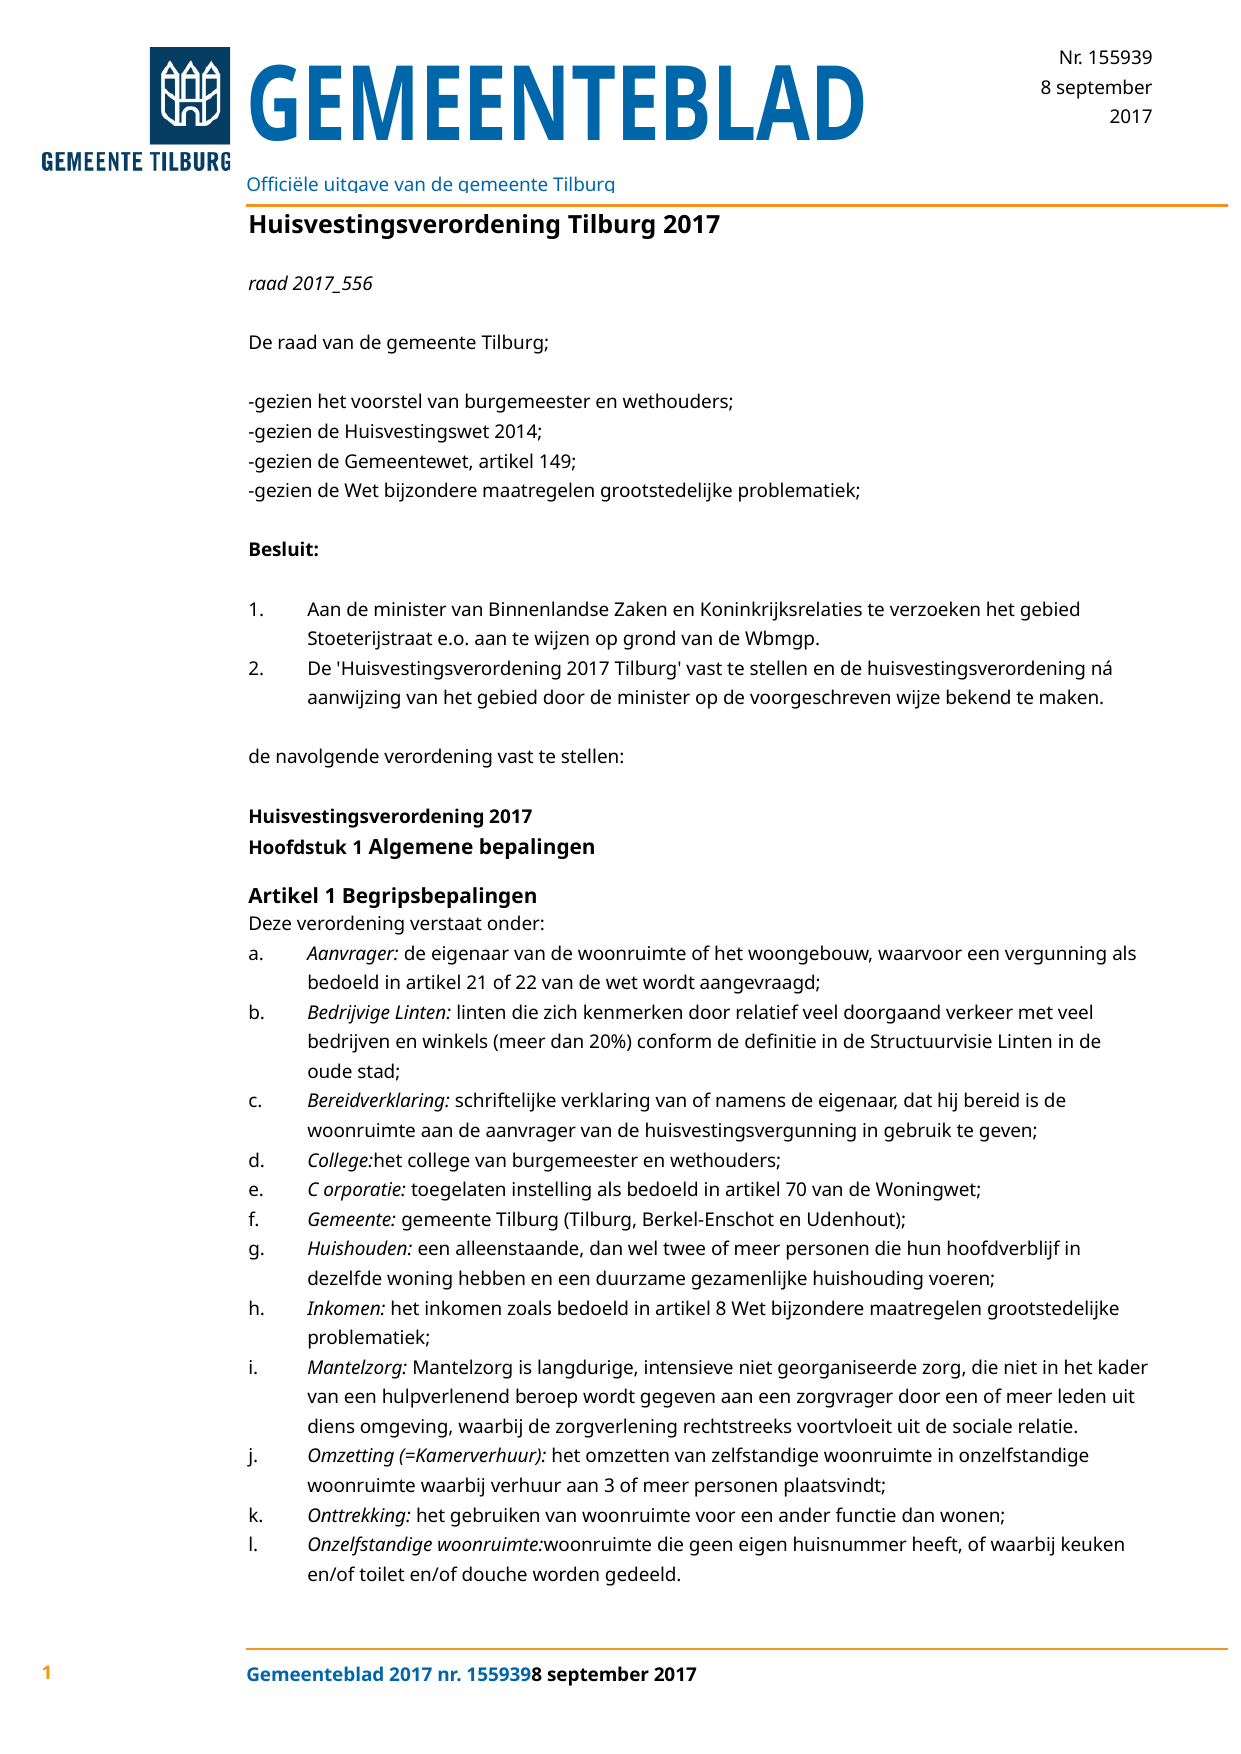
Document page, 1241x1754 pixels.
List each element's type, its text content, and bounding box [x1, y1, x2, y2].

text -gezien de Gemeentewet, artikel 149; [248, 448, 1152, 473]
list Gemeente: gemeente Tilburg (Tilburg, Berkel-Enschot en Udenhout); [248, 1206, 1152, 1232]
text raad 2017_556 [248, 270, 1152, 296]
list Bedrijvige Linten: linten die zich kenmerken door relatief veel doorgaand verkeer met veel bedrijven en winkels (meer dan 20%) conform de definitie in de Structuurvisie Linten in de oude stad; [248, 999, 1152, 1084]
text Huisvestingsverordening 2017 [248, 803, 1152, 828]
picture [41, 47, 231, 172]
text Artikel 1 Begripsbepalingen [248, 882, 1152, 910]
list Aan de minister van Binnenlandse Zaken en Koninkrijksrelaties te verzoeken het gebied Stoeterijstraat e.o. aan te wijzen op grond van de Wbmgp. [248, 596, 1152, 651]
text -gezien het voorstel van burgemeester en wethouders; [248, 389, 1152, 414]
list Omzetting (=Kamerverhuur): het omzetten van zelfstandige woonruimte in onzelfstandige woonruimte waarbij verhuur aan 3 of meer personen plaatsvindt; [248, 1443, 1152, 1498]
list Onzelfstandige woonruimte:woonruimte die geen eigen huisnummer heeft, of waarbij keuken en/of toilet en/of douche worden gedeeld. [248, 1531, 1152, 1587]
text Huisvestingsverordening Tilburg 2017 [248, 207, 1152, 241]
text Besluit: [248, 537, 1152, 562]
list Aanvrager: de eigenaar van de woonruimte of het woongebouw, waarvoor een vergunning als bedoeld in artikel 21 of 22 van de wet wordt aangevraagd; [248, 940, 1152, 995]
list Inkomen: het inkomen zoals bedoeld in artikel 8 Wet bijzondere maatregelen grootstedelijke problematiek; [248, 1295, 1152, 1350]
text -gezien de Huisvestingswet 2014; [248, 418, 1152, 444]
list College:het college van burgemeester en wethouders; [248, 1147, 1152, 1172]
text De raad van de gemeente Tilburg; [248, 329, 1152, 355]
text de navolgende verordening vast te stellen: [248, 744, 1152, 769]
list Mantelzorg: Mantelzorg is langdurige, intensieve niet georganiseerde zorg, die niet in het kader van een hulpverlenend beroep wordt gegeven aan een zorgvrager door een of meer leden uit diens omgeving, waarbij de zorgverlening rechtstreeks voortvloeit uit de sociale relatie. [248, 1354, 1152, 1439]
text Deze verordening verstaat onder: [248, 910, 1152, 936]
text Hoofdstuk 1 Algemene bepalingen [248, 832, 1152, 861]
list De 'Huisvestingsverordening 2017 Tilburg' vast te stellen en de huisvestingsverordening ná aanwijzing van het gebied door de minister op de voorgeschreven wijze bekend te maken. [248, 655, 1152, 710]
text -gezien de Wet bijzondere maatregelen grootstedelijke problematiek; [248, 477, 1152, 503]
list Onttrekking: het gebruiken van woonruimte voor een ander functie dan wonen; [248, 1502, 1152, 1527]
list Bereidverklaring: schriftelijke verklaring van of namens de eigenaar, dat hij bereid is de woonruimte aan de aanvrager van de huisvestingsvergunning in gebruik te geven; [248, 1088, 1152, 1143]
list Huishouden: een alleenstaande, dan wel twee of meer personen die hun hoofdverblijf in dezelfde woning hebben en een duurzame gezamenlijke huishouding voeren; [248, 1236, 1152, 1291]
list C orporatie: toegelaten instelling als bedoeld in artikel 70 van de Woningwet; [248, 1176, 1152, 1202]
